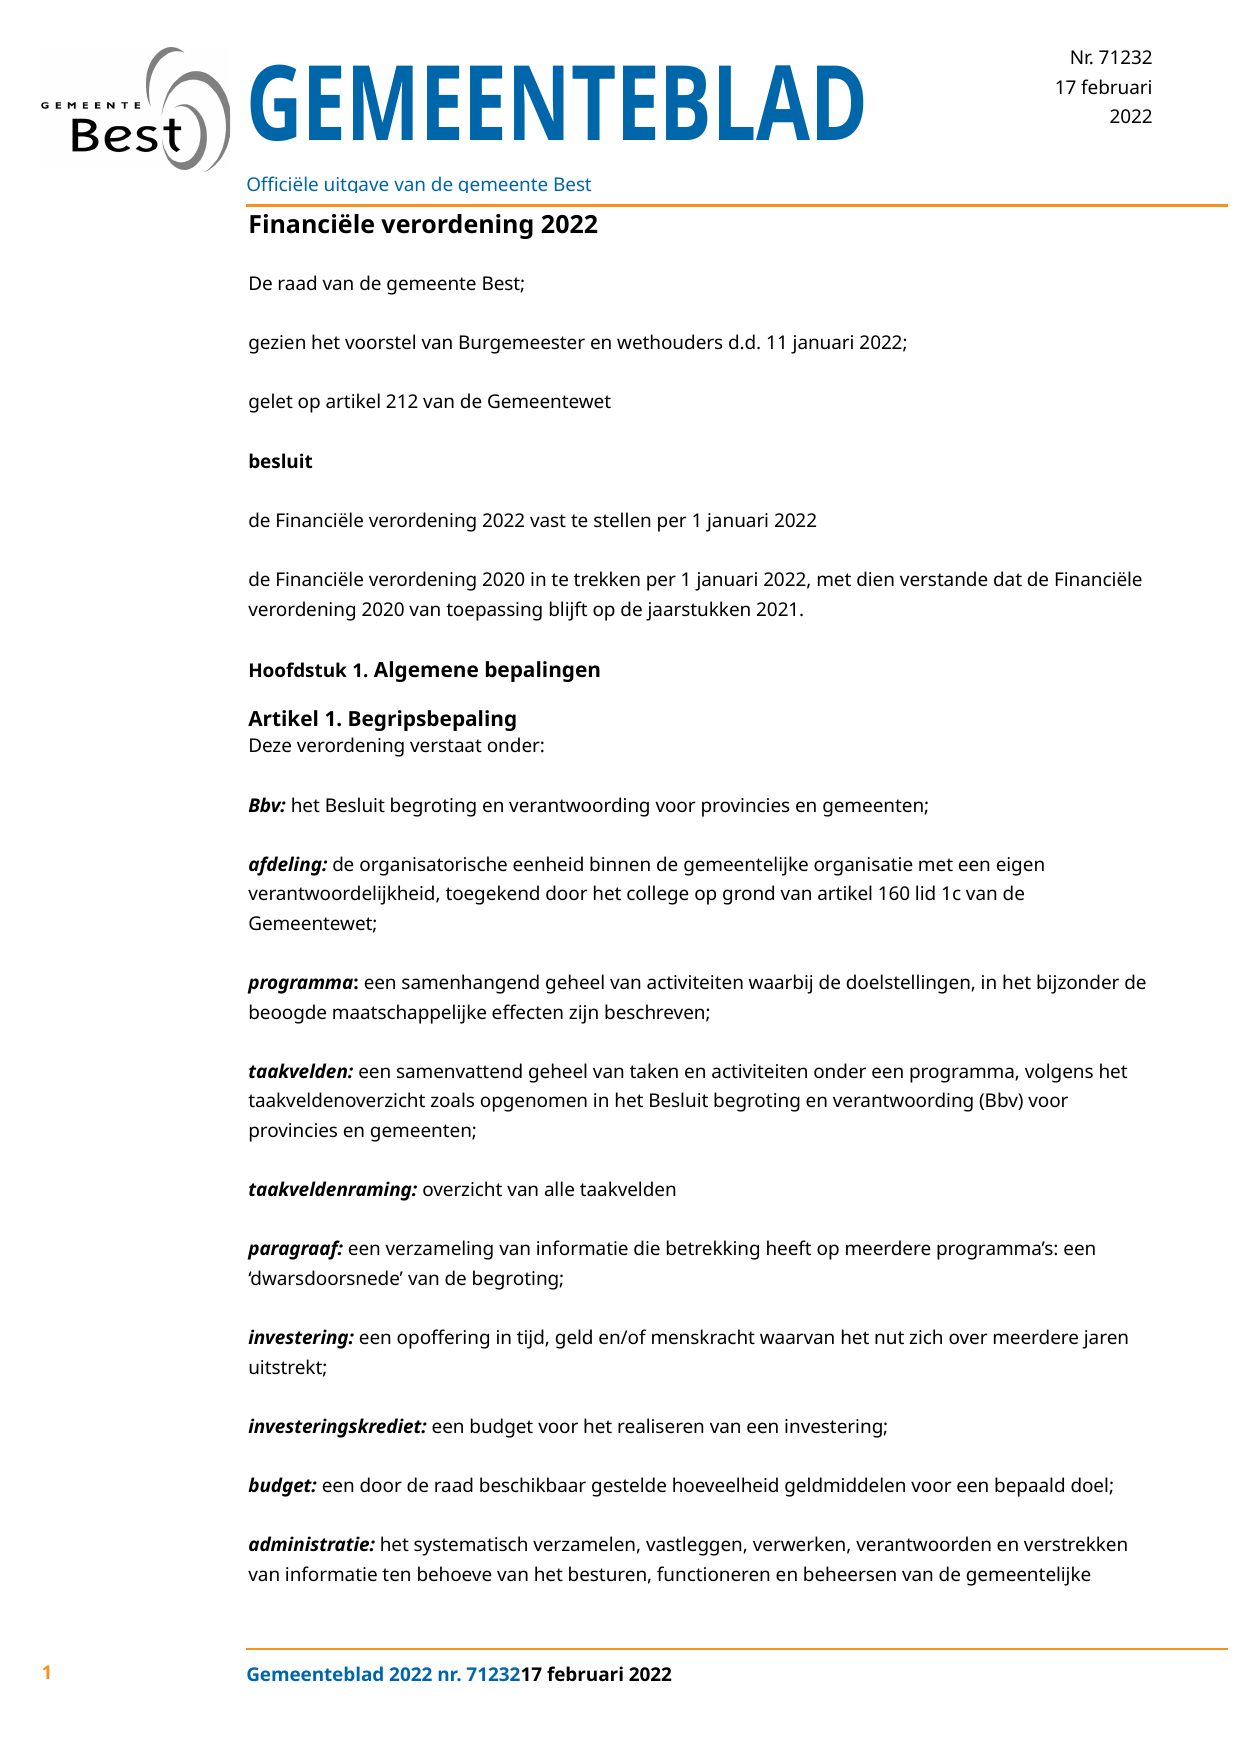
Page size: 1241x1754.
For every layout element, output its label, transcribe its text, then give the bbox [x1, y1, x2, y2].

text investering: een opoffering in tijd, geld en/of menskracht waarvan het nut zich over meerdere jaren uitstrekt; [248, 1324, 1152, 1379]
picture [41, 47, 231, 172]
text De raad van de gemeente Best; [248, 270, 1152, 296]
text taakvelden: een samenvattend geheel van taken en activiteiten onder een programma, volgens het taakveldenoverzicht zoals opgenomen in het Besluit begroting en verantwoording (Bbv) voor provincies en gemeenten; [248, 1058, 1152, 1143]
text Bbv: het Besluit begroting en verantwoording voor provincies en gemeenten; [248, 792, 1152, 817]
text besluit [248, 448, 1152, 473]
text de Financiële verordening 2020 in te trekken per 1 januari 2022, met dien verstande dat de Financiële verordening 2020 van toepassing blijft op de jaarstukken 2021. [248, 566, 1152, 621]
text budget: een door de raad beschikbaar gestelde hoeveelheid geldmiddelen voor een bepaald doel; [248, 1472, 1152, 1498]
text Hoofdstuk 1. Algemene bepalingen [248, 655, 1152, 683]
text programma: een samenhangend geheel van activiteiten waarbij de doelstellingen, in het bijzonder de beoogde maatschappelijke effecten zijn beschreven; [248, 969, 1152, 1024]
text taakveldenraming: overzicht van alle taakvelden [248, 1176, 1152, 1202]
text investeringskrediet: een budget voor het realiseren van een investering; [248, 1413, 1152, 1439]
text gelet op artikel 212 van de Gemeentewet [248, 389, 1152, 414]
text de Financiële verordening 2022 vast te stellen per 1 januari 2022 [248, 507, 1152, 533]
text afdeling: de organisatorische eenheid binnen de gemeentelijke organisatie met een eigen verantwoordelijkheid, toegekend door het college op grond van artikel 160 lid 1c van de Gemeentewet; [248, 851, 1152, 936]
text gezien het voorstel van Burgemeester en wethouders d.d. 11 januari 2022; [248, 329, 1152, 355]
text Financiële verordening 2022 [248, 207, 1152, 241]
text Artikel 1. Begripsbepaling [248, 704, 1152, 733]
text Deze verordening verstaat onder: [248, 733, 1152, 758]
text paragraaf: een verzameling van informatie die betrekking heeft op meerdere programma’s: een ‘dwarsdoorsnede’ van de begroting; [248, 1236, 1152, 1291]
text administratie: het systematisch verzamelen, vastleggen, verwerken, verantwoorden en verstrekken van informatie ten behoeve van het besturen, functioneren en beheersen van de gemeentelijke [248, 1531, 1152, 1587]
